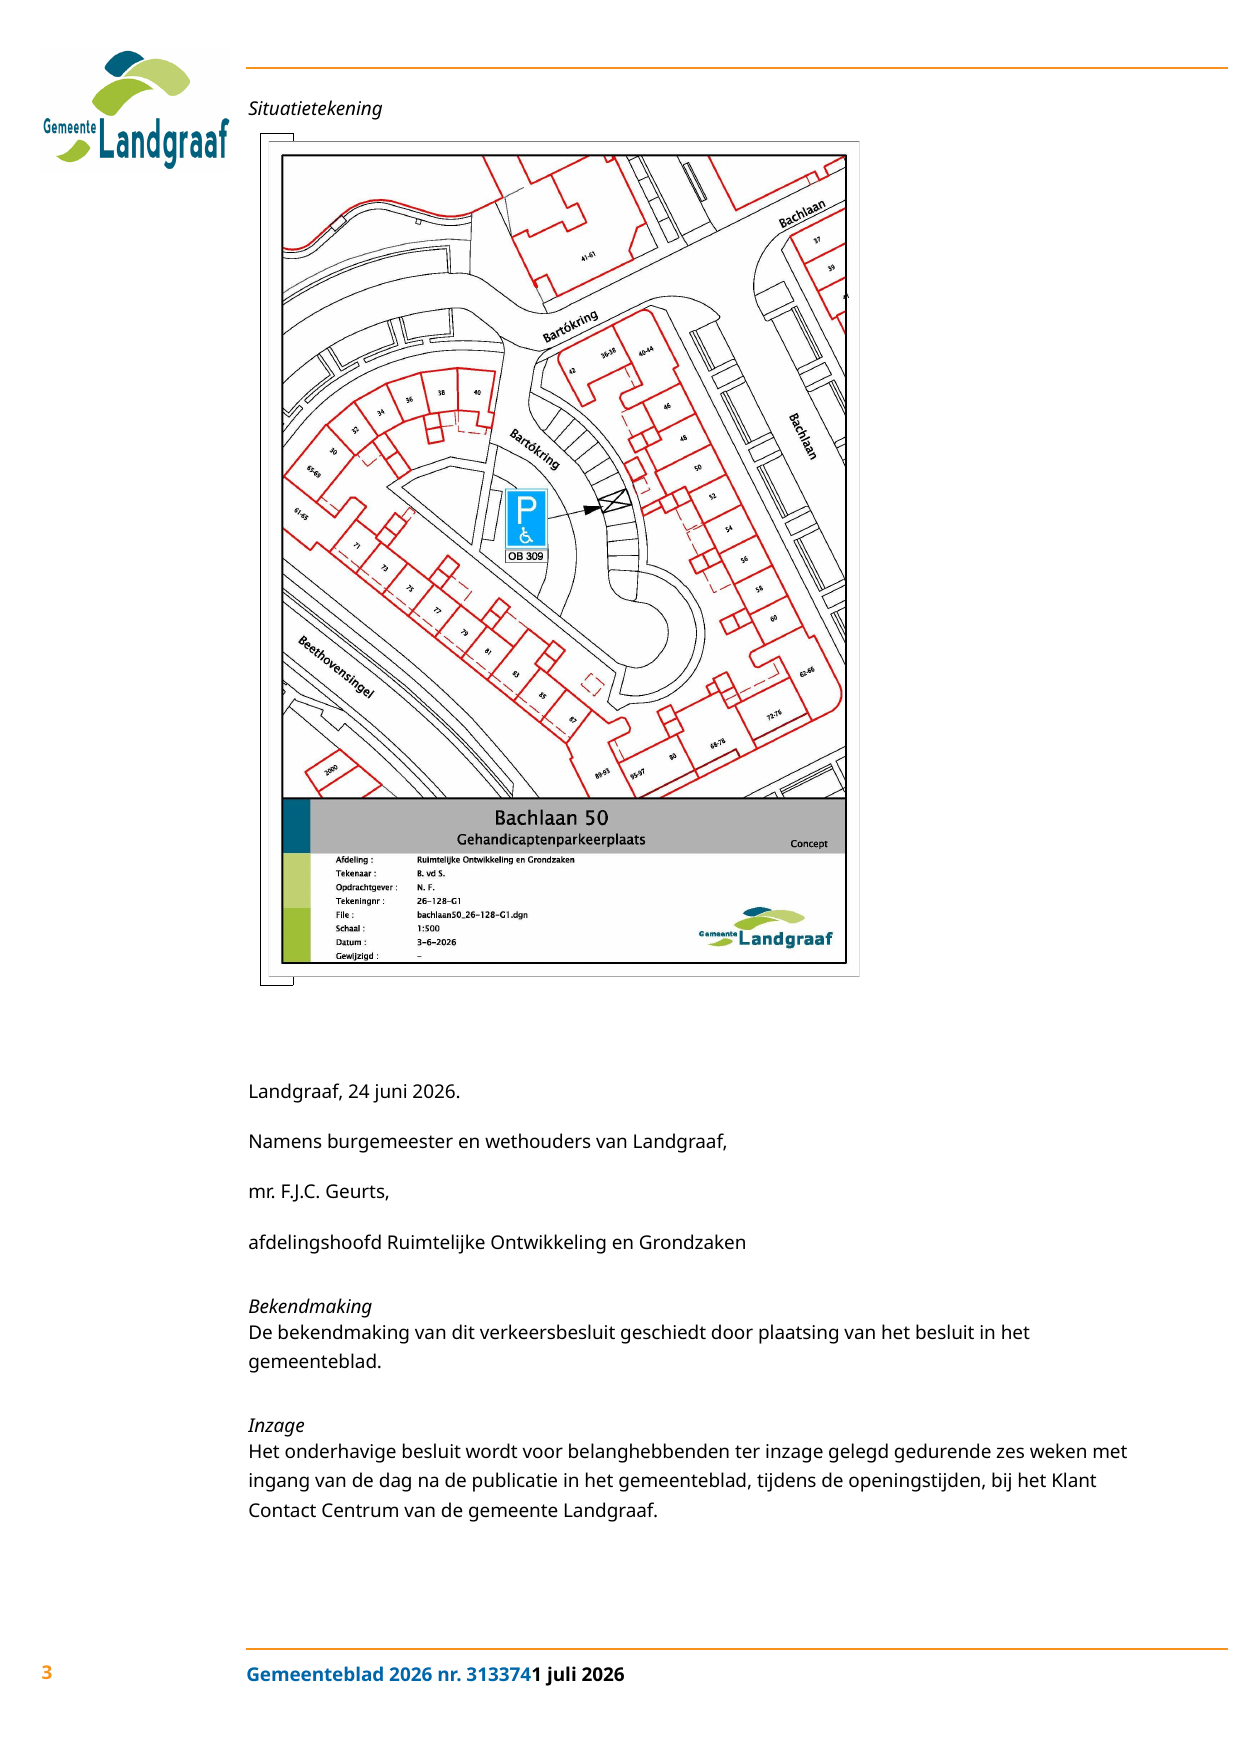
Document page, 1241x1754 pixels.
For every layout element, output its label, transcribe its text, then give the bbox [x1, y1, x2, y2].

text Landgraaf, 24 juni 2026. [248, 1078, 1152, 1104]
text Het onderhavige besluit wordt voor belanghebbenden ter inzage gelegd gedurende zes weken met ingang van de dag na de publicatie in het gemeenteblad, tijdens de openingstijden, bij het Klant Contact Centrum van de gemeente Landgraaf. [248, 1438, 1152, 1523]
text afdelingshoofd Ruimtelijke Ontwikkeling en Grondzaken [248, 1229, 1152, 1255]
text Namens burgemeester en wethouders van Landgraaf, [248, 1128, 1152, 1154]
text mr. F.J.C. Geurts, [248, 1179, 1152, 1204]
text De bekendmaking van dit verkeersbesluit geschiedt door plaatsing van het besluit in het gemeenteblad. [248, 1319, 1152, 1374]
picture [268, 141, 860, 977]
picture [41, 47, 231, 172]
text Situatietekening [248, 95, 1152, 121]
text Bekendmaking [248, 1293, 1152, 1319]
text Inzage [248, 1412, 1152, 1438]
